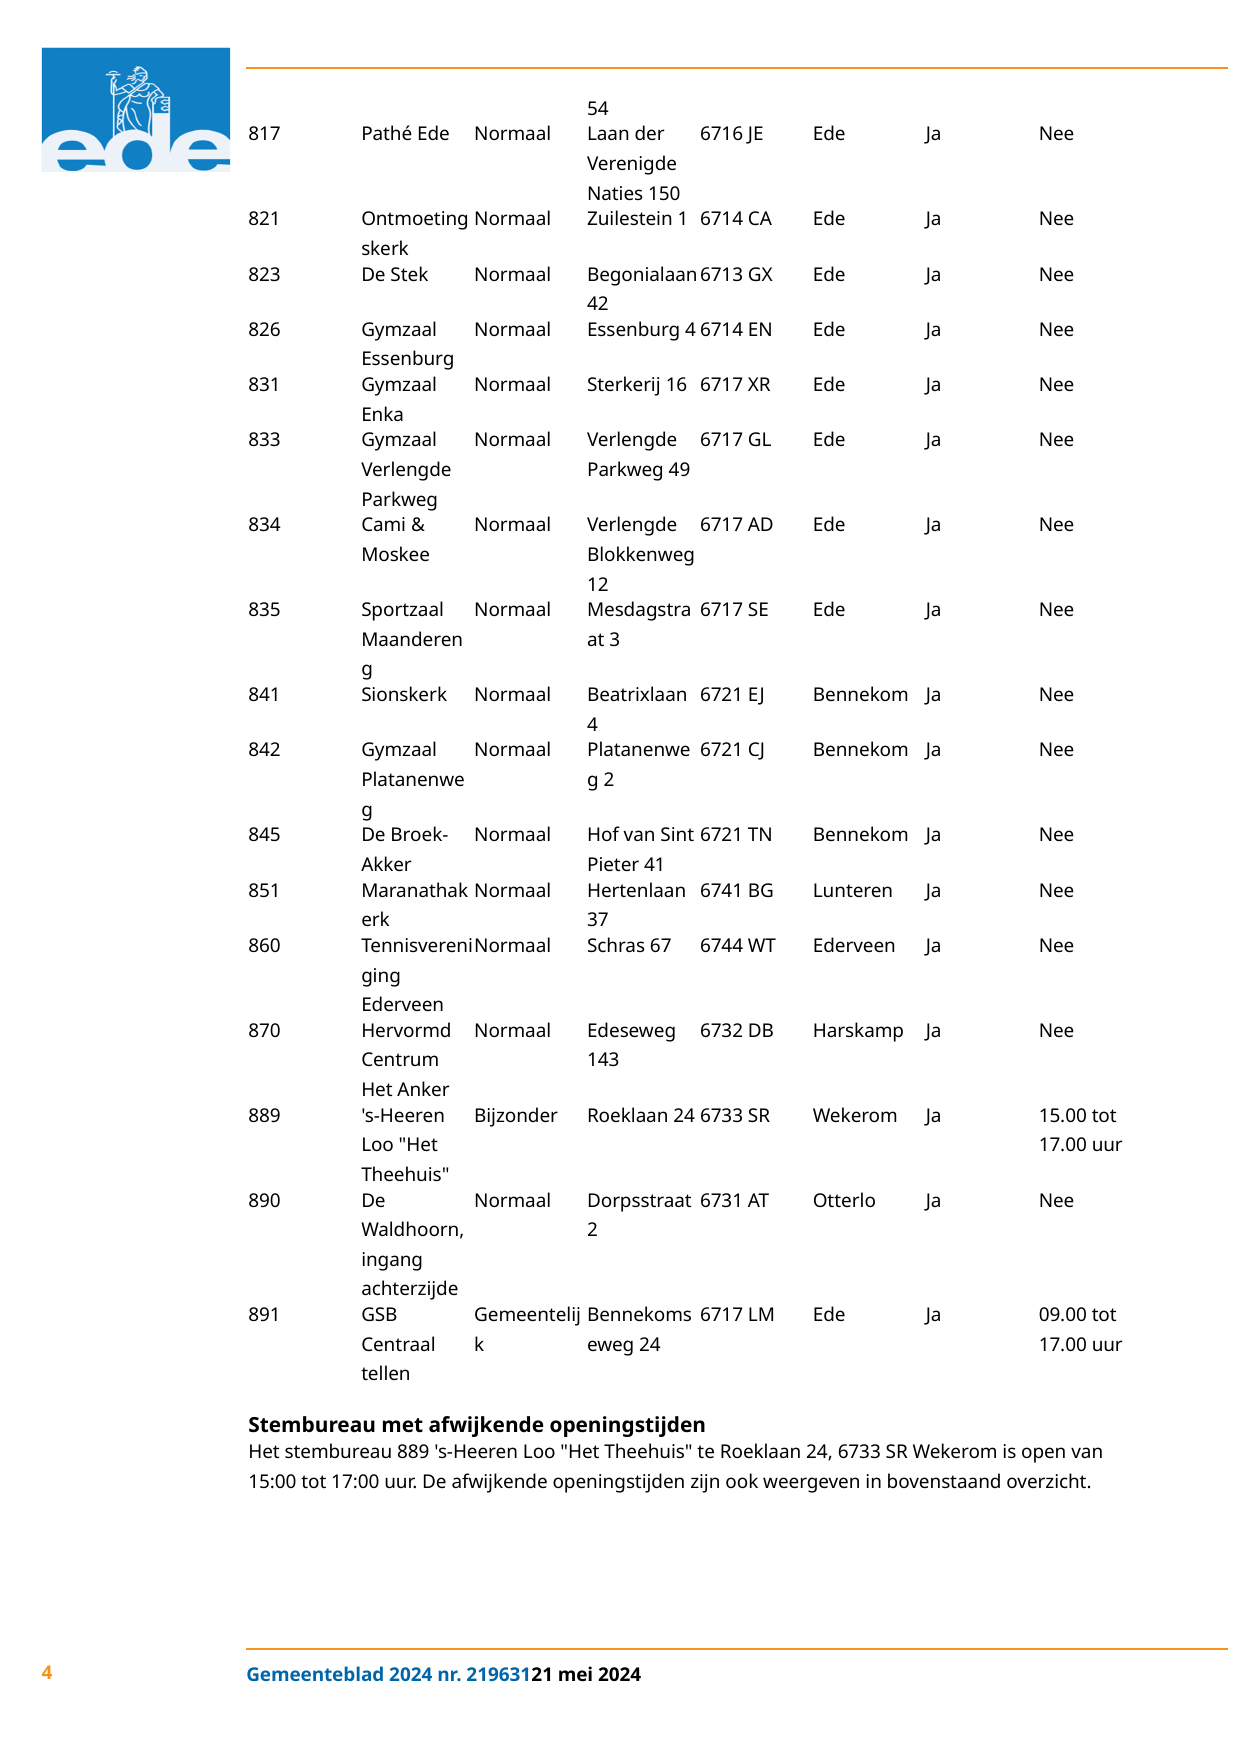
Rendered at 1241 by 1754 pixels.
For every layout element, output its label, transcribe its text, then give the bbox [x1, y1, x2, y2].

table_cell 860 [248, 932, 361, 1017]
table_cell Platanenweg 2 [587, 737, 700, 822]
table_cell Laan der Verenigde Naties 150 [587, 121, 700, 205]
table_cell 's-Heeren Loo "Het Theehuis" [361, 1102, 474, 1187]
table_cell 6714 CA [700, 205, 813, 261]
table_cell Normaal [474, 877, 587, 932]
table_cell Ja [926, 1102, 1038, 1187]
table_cell 870 [248, 1017, 361, 1102]
table_cell 6741 BG [700, 877, 813, 932]
table_cell Verlengde Parkweg 49 [587, 427, 700, 512]
table_cell Nee [1039, 822, 1152, 877]
table_cell Pathé Ede [361, 121, 474, 205]
table_cell Normaal [474, 205, 587, 261]
table_cell Edeseweg 143 [587, 1017, 700, 1102]
table_cell Roeklaan 24 [587, 1102, 700, 1187]
table_cell Normaal [474, 121, 587, 205]
table_cell 833 [248, 427, 361, 512]
table_cell Normaal [474, 316, 587, 371]
table_cell Ja [926, 822, 1038, 877]
table_cell Ede [813, 596, 926, 681]
table_cell 823 [248, 261, 361, 316]
table_cell 817 [248, 121, 361, 205]
table_cell Normaal [474, 681, 587, 737]
table_cell Gymzaal Verlengde Parkweg [361, 427, 474, 512]
table_cell 6732 DB [700, 1017, 813, 1102]
table_cell 6717 LM [700, 1301, 813, 1386]
picture [41, 47, 231, 172]
table_cell 835 [248, 596, 361, 681]
table_cell Nee [1039, 932, 1152, 1017]
table_cell Normaal [474, 596, 587, 681]
table_cell 15.00 tot 17.00 uur [1039, 1102, 1152, 1187]
table_cell 834 [248, 512, 361, 596]
table_cell Verlengde Blokkenweg 12 [587, 512, 700, 596]
table_cell 6714 EN [700, 316, 813, 371]
table_cell Sionskerk [361, 681, 474, 737]
table_cell Begonialaan 42 [587, 261, 700, 316]
table_cell Essenburg 4 [587, 316, 700, 371]
table_cell Bennekom [813, 681, 926, 737]
table_cell Ja [926, 1017, 1038, 1102]
table_cell 842 [248, 737, 361, 822]
table_cell Nee [1039, 371, 1152, 427]
table_cell Ederveen [813, 932, 926, 1017]
table_cell Nee [1039, 261, 1152, 316]
table_cell Normaal [474, 1187, 587, 1301]
table_cell Ede [813, 427, 926, 512]
table_cell Ja [926, 512, 1038, 596]
table_cell [474, 95, 587, 121]
table_cell Ja [926, 681, 1038, 737]
table_cell 6733 SR [700, 1102, 813, 1187]
table_cell 6713 GX [700, 261, 813, 316]
table_cell De Stek [361, 261, 474, 316]
table_cell 826 [248, 316, 361, 371]
table_cell Ja [926, 205, 1038, 261]
table_cell Dorpsstraat 2 [587, 1187, 700, 1301]
table_cell [1039, 95, 1152, 121]
table_cell Ja [926, 932, 1038, 1017]
table_cell 889 [248, 1102, 361, 1187]
table_cell Hertenlaan 37 [587, 877, 700, 932]
table_cell Ontmoetingskerk [361, 205, 474, 261]
table_cell 821 [248, 205, 361, 261]
table_cell Maranathakerk [361, 877, 474, 932]
table_cell Nee [1039, 427, 1152, 512]
table_cell Nee [1039, 1017, 1152, 1102]
table_cell 851 [248, 877, 361, 932]
table_cell Normaal [474, 932, 587, 1017]
table_cell Gemeentelijk [474, 1301, 587, 1386]
table_cell Lunteren [813, 877, 926, 932]
table_cell Normaal [474, 371, 587, 427]
table_cell Normaal [474, 261, 587, 316]
table_cell Mesdagstraat 3 [587, 596, 700, 681]
table_cell Beatrixlaan 4 [587, 681, 700, 737]
table_cell 6721 TN [700, 822, 813, 877]
table_cell Gymzaal Essenburg [361, 316, 474, 371]
table_cell Bijzonder [474, 1102, 587, 1187]
table_cell 890 [248, 1187, 361, 1301]
table_cell Normaal [474, 427, 587, 512]
table_cell Normaal [474, 1017, 587, 1102]
table_cell Ede [813, 205, 926, 261]
table_cell Ja [926, 877, 1038, 932]
table_cell Ja [926, 1187, 1038, 1301]
table_cell Zuilestein 1 [587, 205, 700, 261]
table_cell Sterkerij 16 [587, 371, 700, 427]
table_cell Nee [1039, 512, 1152, 596]
table_cell 6721 EJ [700, 681, 813, 737]
table_cell Hof van Sint Pieter 41 [587, 822, 700, 877]
table_cell GSB Centraal tellen [361, 1301, 474, 1386]
table_cell [813, 95, 926, 121]
table_cell Bennekom [813, 737, 926, 822]
table_cell Sportzaal Maandereng [361, 596, 474, 681]
table_cell Ede [813, 371, 926, 427]
table_cell Nee [1039, 205, 1152, 261]
table_cell 6717 AD [700, 512, 813, 596]
table_cell Bennekom [813, 822, 926, 877]
table_cell Normaal [474, 822, 587, 877]
table_cell Ede [813, 121, 926, 205]
table_cell Ja [926, 1301, 1038, 1386]
table_cell Ja [926, 261, 1038, 316]
table_cell 841 [248, 681, 361, 737]
table_cell [361, 95, 474, 121]
table_cell Gymzaal Enka [361, 371, 474, 427]
table_cell De Broek-Akker [361, 822, 474, 877]
table_cell Nee [1039, 877, 1152, 932]
table_cell 6717 GL [700, 427, 813, 512]
table_cell Harskamp [813, 1017, 926, 1102]
text Het stembureau 889 's-Heeren Loo "Het Theehuis" te Roeklaan 24, 6733 SR Wekerom is open van 15:00 tot 17:00 uur. De afwijkende openingstijden zijn ook weergeven in bovenstaand overzicht. [248, 1439, 1152, 1494]
table_cell Hervormd Centrum Het Anker [361, 1017, 474, 1102]
table_cell Ja [926, 427, 1038, 512]
table_cell Gymzaal Platanenweg [361, 737, 474, 822]
table_cell Ede [813, 512, 926, 596]
table_cell 831 [248, 371, 361, 427]
text Stembureau met afwijkende openingstijden [248, 1410, 1152, 1439]
table_cell Ede [813, 1301, 926, 1386]
table_cell Schras 67 [587, 932, 700, 1017]
table_cell 6717 XR [700, 371, 813, 427]
table_cell Normaal [474, 737, 587, 822]
table_cell 845 [248, 822, 361, 877]
table_cell 891 [248, 1301, 361, 1386]
table_cell Bennekomseweg 24 [587, 1301, 700, 1386]
table_cell Normaal [474, 512, 587, 596]
table_cell De Waldhoorn, ingang achterzijde [361, 1187, 474, 1301]
table_cell Nee [1039, 596, 1152, 681]
table_cell Ja [926, 737, 1038, 822]
table_cell 6717 SE [700, 596, 813, 681]
table_cell 54 [587, 95, 700, 121]
table_cell Wekerom [813, 1102, 926, 1187]
table_cell 6716 JE [700, 121, 813, 205]
table_cell Nee [1039, 1187, 1152, 1301]
table_cell [700, 95, 813, 121]
table_cell Ja [926, 121, 1038, 205]
table_cell 6731 AT [700, 1187, 813, 1301]
table_cell [926, 95, 1038, 121]
table_cell 09.00 tot 17.00 uur [1039, 1301, 1152, 1386]
table_cell Tennisvereniging Ederveen [361, 932, 474, 1017]
table_cell Cami & Moskee [361, 512, 474, 596]
table_cell Nee [1039, 737, 1152, 822]
table_cell 6721 CJ [700, 737, 813, 822]
table_cell Ja [926, 316, 1038, 371]
table_cell Ede [813, 316, 926, 371]
table_cell Ja [926, 596, 1038, 681]
table_cell 6744 WT [700, 932, 813, 1017]
table_cell [248, 95, 361, 121]
table_cell Ja [926, 371, 1038, 427]
table_cell Nee [1039, 681, 1152, 737]
table_cell Nee [1039, 316, 1152, 371]
table_cell Nee [1039, 121, 1152, 205]
table_cell Otterlo [813, 1187, 926, 1301]
table_cell Ede [813, 261, 926, 316]
